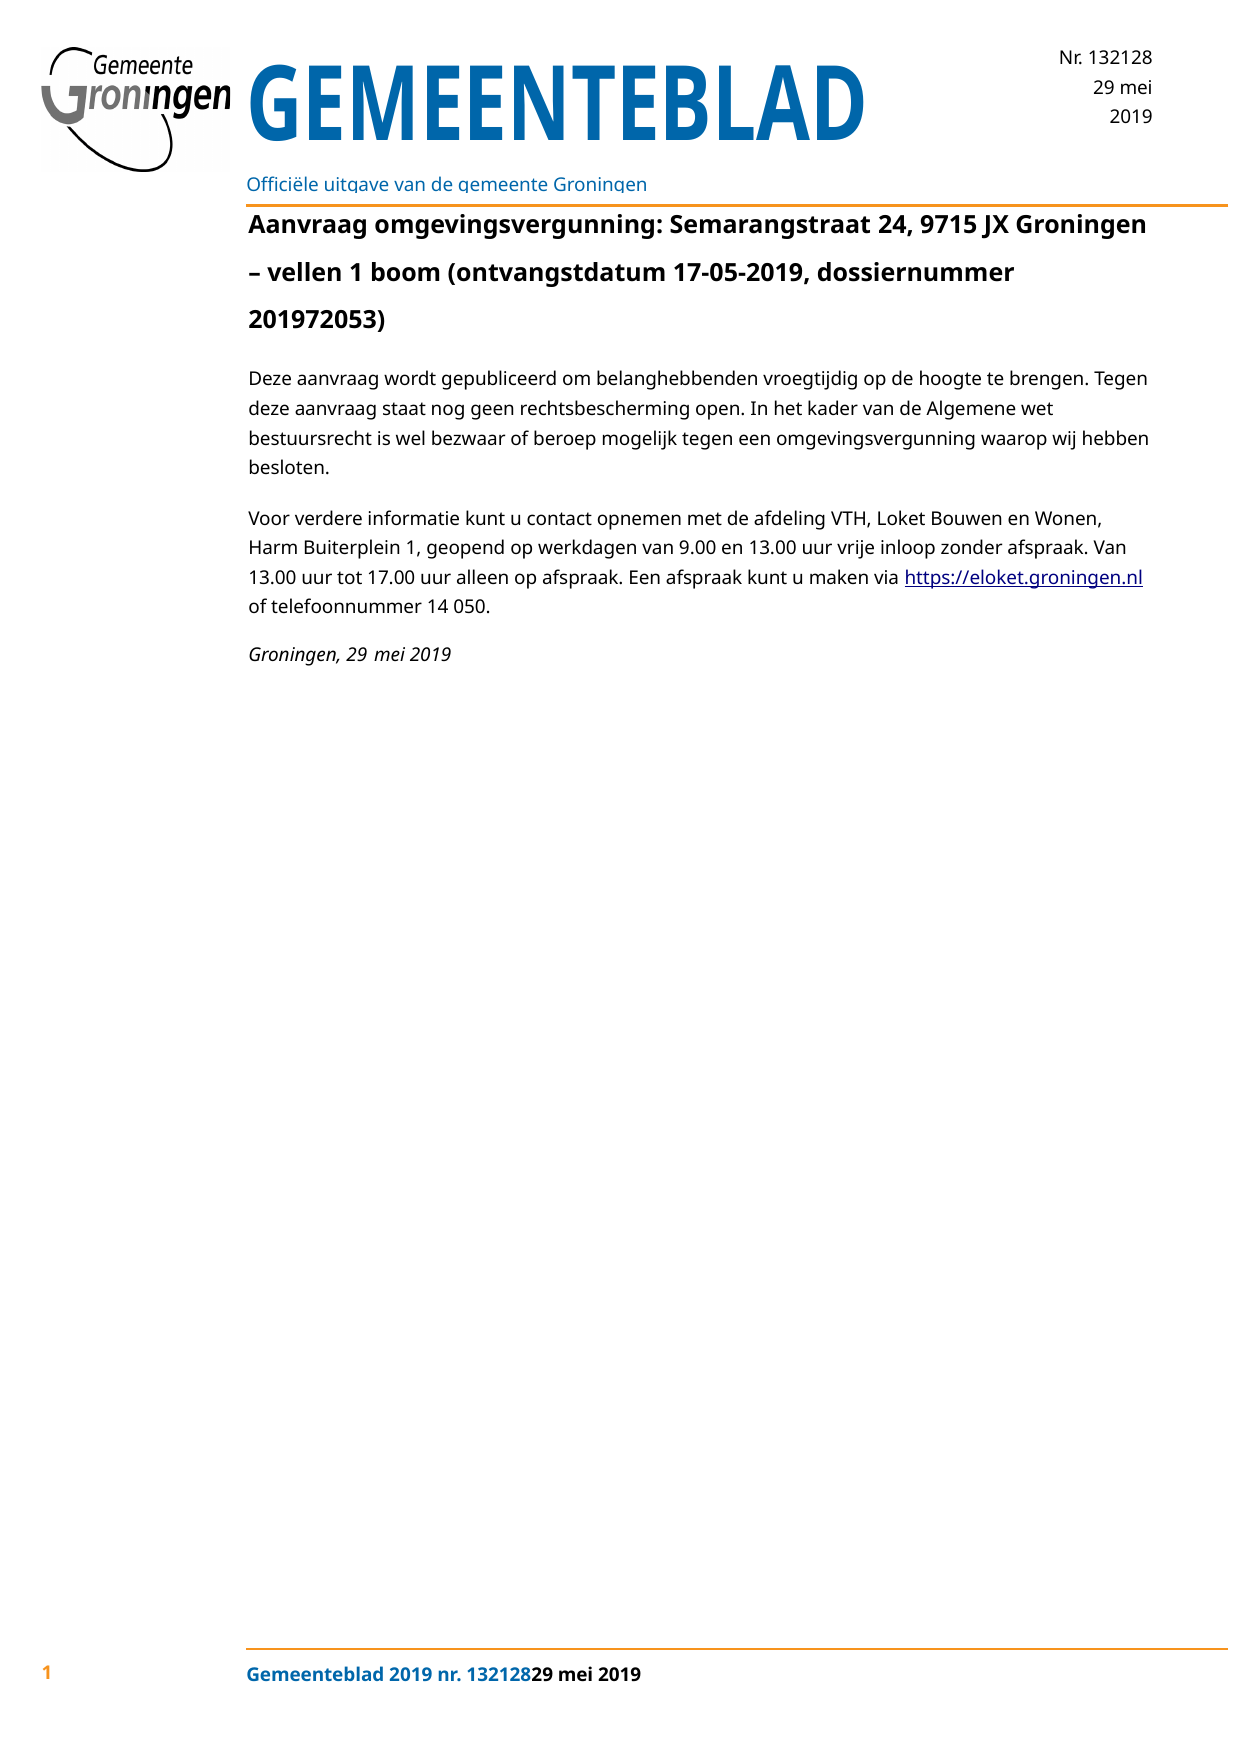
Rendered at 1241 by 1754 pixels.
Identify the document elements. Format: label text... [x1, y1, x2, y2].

text Groningen, 29 mei 2019 [248, 641, 1152, 667]
picture [41, 47, 231, 172]
text Voor verdere informatie kunt u contact opnemen met de afdeling VTH, Loket Bouwen en Wonen, Harm Buiterplein 1, geopend op werkdagen van 9.00 en 13.00 uur vrije inloop zonder afspraak. Van 13.00 uur tot 17.00 uur alleen op afspraak. Een afspraak kunt u maken via https://eloket.groningen.nl of telefoonnummer 14 050. [248, 505, 1152, 619]
text Deze aanvraag wordt gepubliceerd om belanghebbenden vroegtijdig op de hoogte te brengen. Tegen deze aanvraag staat nog geen rechtsbescherming open. In het kader van de Algemene wet bestuursrecht is wel bezwaar of beroep mogelijk tegen een omgevingsvergunning waarop wij hebben besloten. [248, 366, 1152, 480]
text Aanvraag omgevingsvergunning: Semarangstraat 24, 9715 JX Groningen – vellen 1 boom (ontvangstdatum 17-05-2019, dossiernummer 201972053) [248, 207, 1152, 336]
